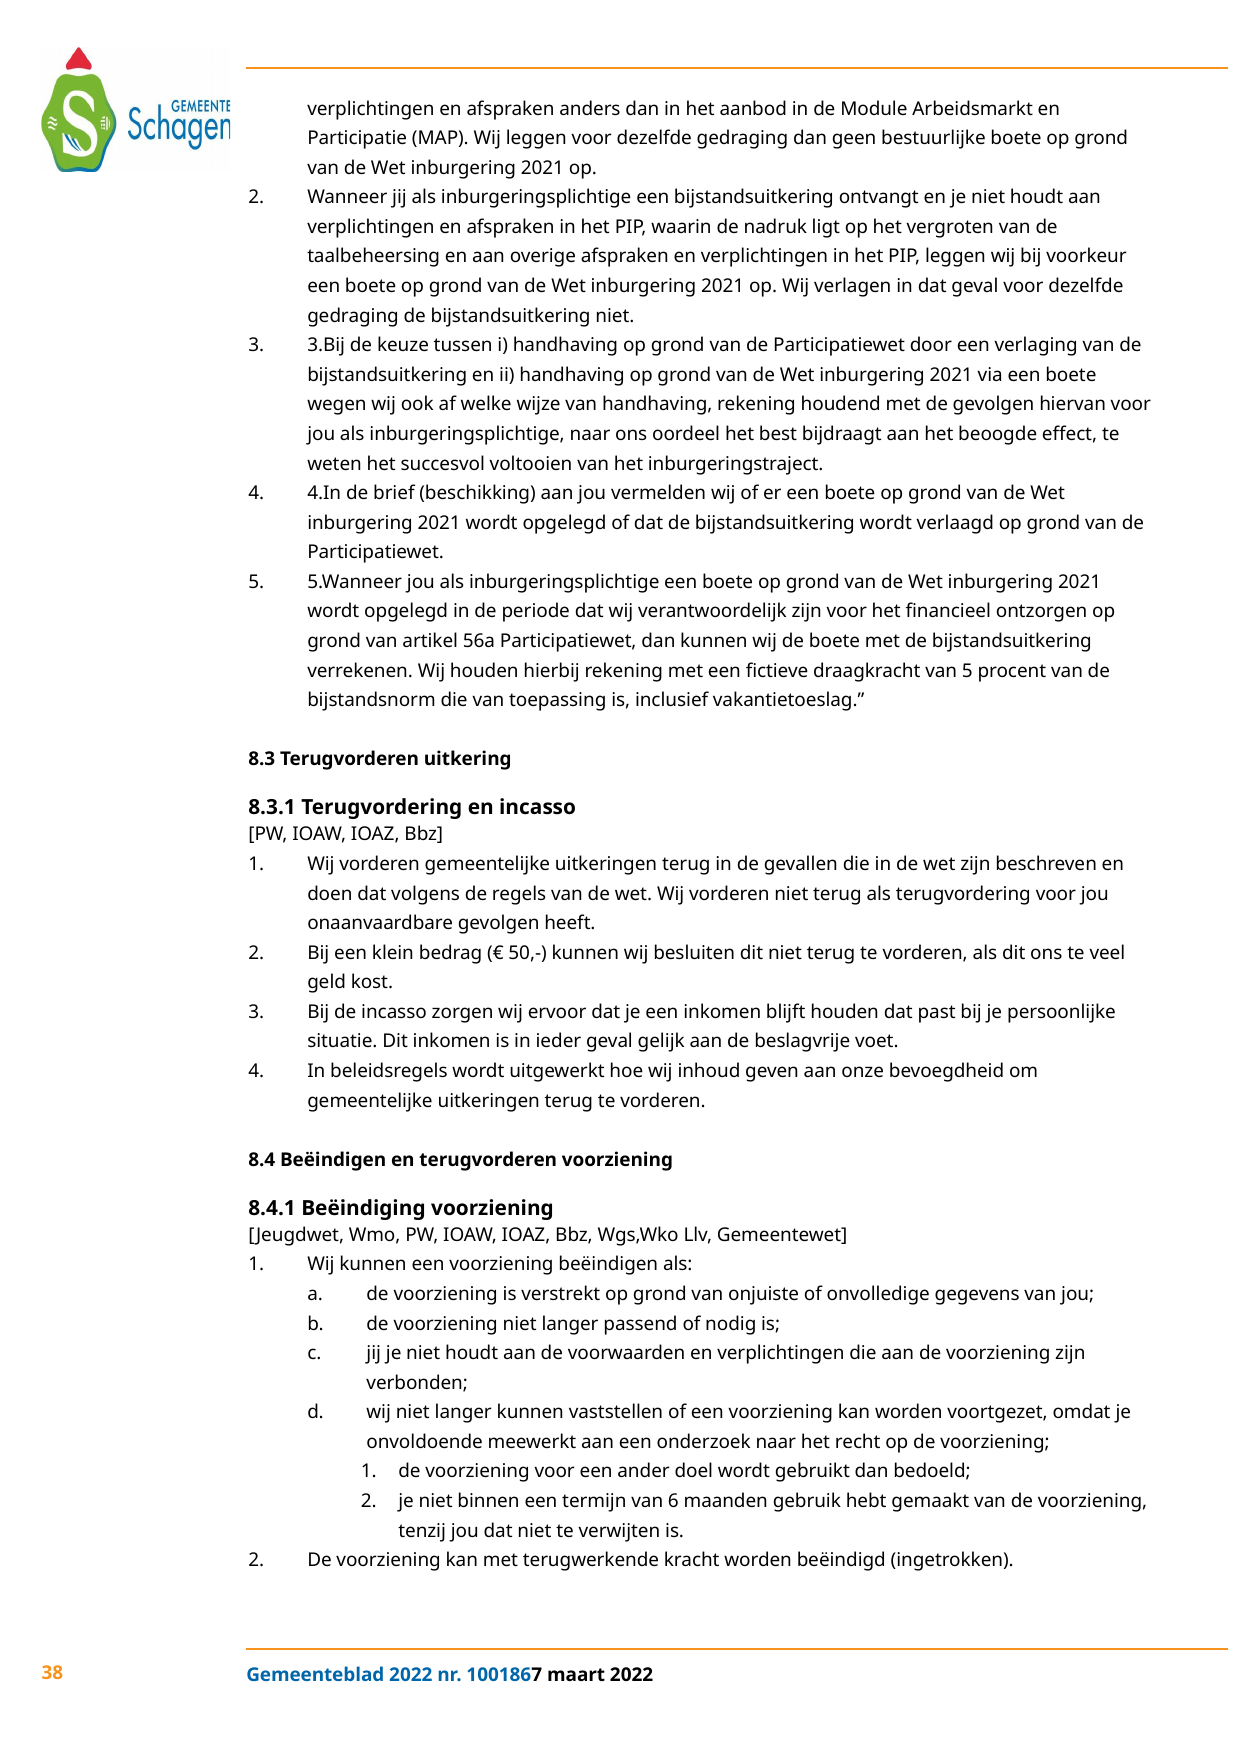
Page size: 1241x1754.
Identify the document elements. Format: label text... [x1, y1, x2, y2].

list verplichtingen en afspraken anders dan in het aanbod in de Module Arbeidsmarkt en Participatie (MAP). Wij leggen voor dezelfde gedraging dan geen bestuurlijke boete op grond van de Wet inburgering 2021 op. [248, 95, 1152, 180]
list In beleidsregels wordt uitgewerkt hoe wij inhoud geven aan onze bevoegdheid om gemeentelijke uitkeringen terug te vorderen. [248, 1057, 1152, 1113]
list Bij een klein bedrag (€ 50,-) kunnen wij besluiten dit niet terug te vorderen, als dit ons te veel geld kost. [248, 939, 1152, 994]
list de voorziening is verstrekt op grond van onjuiste of onvolledige gegevens van jou; [307, 1280, 1152, 1306]
text 8.4 Beëindigen en terugvorderen voorziening [248, 1146, 1152, 1172]
list wij niet langer kunnen vaststellen of een voorziening kan worden voortgezet, omdat je onvoldoende meewerkt aan een onderzoek naar het recht op de voorziening; [307, 1398, 1152, 1454]
list 3.Bij de keuze tussen i) handhaving op grond van de Participatiewet door een verlaging van de bijstandsuitkering en ii) handhaving op grond van de Wet inburgering 2021 via een boete wegen wij ook af welke wijze van handhaving, rekening houdend met de gevolgen hiervan voor jou als inburgeringsplichtige, naar ons oordeel het best bijdraagt aan het beoogde effect, te weten het succesvol voltooien van het inburgeringstraject. [248, 331, 1152, 476]
list De voorziening kan met terugwerkende kracht worden beëindigd (ingetrokken). [248, 1546, 1152, 1572]
text 8.4.1 Beëindiging voorziening [248, 1193, 1152, 1221]
list Wij vorderen gemeentelijke uitkeringen terug in de gevallen die in de wet zijn beschreven en doen dat volgens de regels van de wet. Wij vorderen niet terug als terugvordering voor jou onaanvaardbare gevolgen heeft. [248, 850, 1152, 935]
list de voorziening voor een ander doel wordt gebruikt dan bedoeld; [361, 1458, 1152, 1483]
list Bij de incasso zorgen wij ervoor dat je een inkomen blijft houden dat past bij je persoonlijke situatie. Dit inkomen is in ieder geval gelijk aan de beslagvrije voet. [248, 998, 1152, 1053]
list jij je niet houdt aan de voorwaarden en verplichtingen die aan de voorziening zijn verbonden; [307, 1339, 1152, 1395]
list 5.Wanneer jou als inburgeringsplichtige een boete op grond van de Wet inburgering 2021 wordt opgelegd in de periode dat wij verantwoordelijk zijn voor het financieel ontzorgen op grond van artikel 56a Participatiewet, dan kunnen wij de boete met de bijstandsuitkering verrekenen. Wij houden hierbij rekening met een fictieve draagkracht van 5 procent van de bijstandsnorm die van toepassing is, inclusief vakantietoeslag.” [248, 568, 1152, 712]
text [PW, IOAW, IOAZ, Bbz] [248, 821, 1152, 846]
picture [41, 47, 231, 172]
list je niet binnen een termijn van 6 maanden gebruik hebt gemaakt van de voorziening, tenzij jou dat niet te verwijten is. [361, 1487, 1152, 1543]
list Wanneer jij als inburgeringsplichtige een bijstandsuitkering ontvangt en je niet houdt aan verplichtingen en afspraken in het PIP, waarin de nadruk ligt op het vergroten van de taalbeheersing en aan overige afspraken en verplichtingen in het PIP, leggen wij bij voorkeur een boete op grond van de Wet inburgering 2021 op. Wij verlagen in dat geval voor dezelfde gedraging de bijstandsuitkering niet. [248, 183, 1152, 328]
list 4.In de brief (beschikking) aan jou vermelden wij of er een boete op grond van de Wet inburgering 2021 wordt opgelegd of dat de bijstandsuitkering wordt verlaagd op grond van de Participatiewet. [248, 479, 1152, 564]
text 8.3 Terugvorderen uitkering [248, 746, 1152, 771]
list Wij kunnen een voorziening beëindigen als: [248, 1251, 1152, 1276]
text 8.3.1 Terugvordering en incasso [248, 792, 1152, 821]
list de voorziening niet langer passend of nodig is; [307, 1310, 1152, 1336]
text [Jeugdwet, Wmo, PW, IOAW, IOAZ, Bbz, Wgs,Wko Llv, Gemeentewet] [248, 1221, 1152, 1247]
